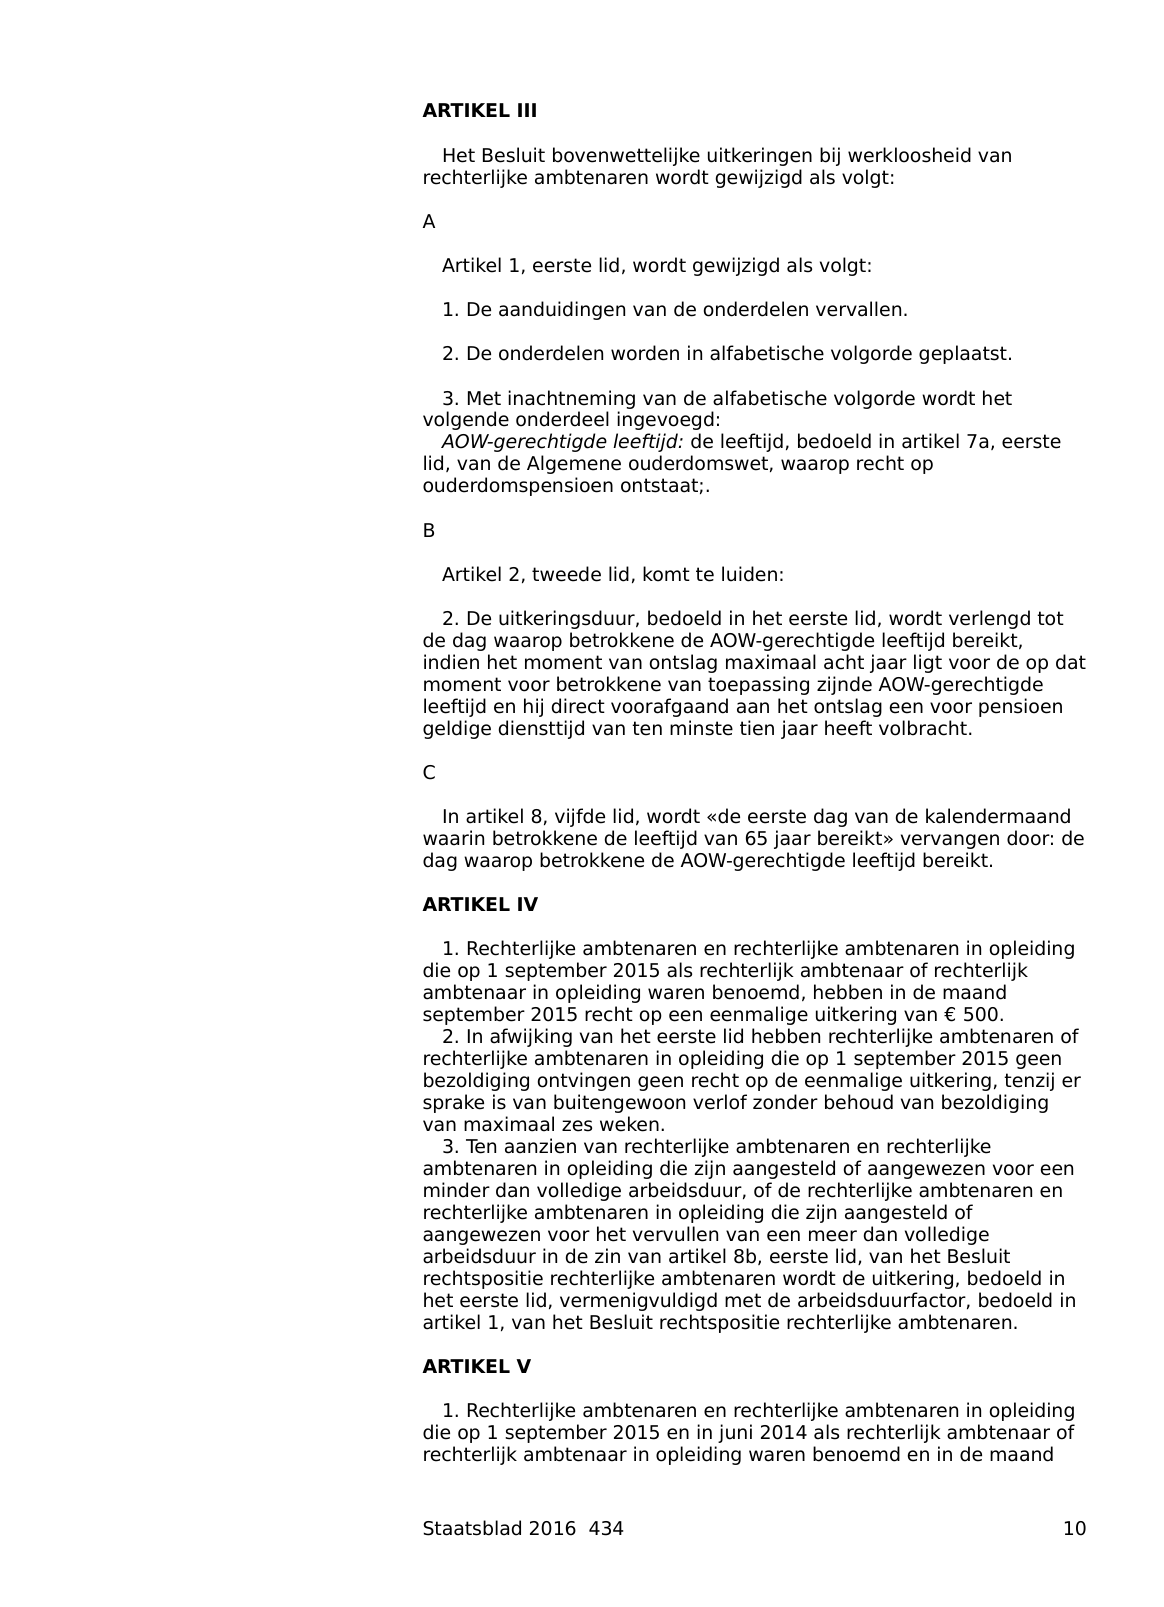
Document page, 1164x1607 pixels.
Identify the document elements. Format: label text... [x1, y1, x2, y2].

text 2. In afwijking van het eerste lid hebben rechterlijke ambtenaren of rechterlijke ambtenaren in opleiding die op 1 september 2015 geen bezoldiging ontvingen geen recht op de eenmalige uitkering, tenzij er sprake is van buitengewoon verlof zonder behoud van bezoldiging van maximaal zes weken. [422, 1026, 1087, 1136]
text B [422, 519, 1087, 541]
text A [422, 211, 1087, 233]
text 3. Met inachtneming van de alfabetische volgorde wordt het volgende onderdeel ingevoegd: [422, 387, 1087, 431]
text 2. De uitkeringsduur, bedoeld in het eerste lid, wordt verlengd tot de dag waarop betrokkene de AOW-gerechtigde leeftijd bereikt, indien het moment van ontslag maximaal acht jaar ligt voor de op dat moment voor betrokkene van toepassing zijnde AOW-gerechtigde leeftijd en hij direct voorafgaand aan het ontslag een voor pensioen geldige diensttijd van ten minste tien jaar heeft volbracht. [422, 608, 1087, 740]
subtitle ARTIKEL III [422, 100, 1087, 122]
text In artikel 8, vijfde lid, wordt «de eerste dag van de kalendermaand waarin betrokkene de leeftijd van 65 jaar bereikt» vervangen door: de dag waarop betrokkene de AOW-gerechtigde leeftijd bereikt. [422, 806, 1087, 872]
subtitle ARTIKEL V [422, 1356, 1087, 1378]
text Artikel 1, eerste lid, wordt gewijzigd als volgt: [422, 255, 1087, 277]
text Het Besluit bovenwettelijke uitkeringen bij werkloosheid van rechterlijke ambtenaren wordt gewijzigd als volgt: [422, 144, 1087, 188]
text 1. De aanduidingen van de onderdelen vervallen. [422, 299, 1087, 321]
text 2. De onderdelen worden in alfabetische volgorde geplaatst. [422, 343, 1087, 365]
text Artikel 2, tweede lid, komt te luiden: [422, 564, 1087, 586]
text 3. Ten aanzien van rechterlijke ambtenaren en rechterlijke ambtenaren in opleiding die zijn aangesteld of aangewezen voor een minder dan volledige arbeidsduur, of de rechterlijke ambtenaren en rechterlijke ambtenaren in opleiding die zijn aangesteld of aangewezen voor het vervullen van een meer dan volledige arbeidsduur in de zin van artikel 8b, eerste lid, van het Besluit rechtspositie rechterlijke ambtenaren wordt de uitkering, bedoeld in het eerste lid, vermenigvuldigd met de arbeidsduurfactor, bedoeld in artikel 1, van het Besluit rechtspositie rechterlijke ambtenaren. [422, 1136, 1087, 1334]
text AOW-gerechtigde leeftijd: de leeftijd, bedoeld in artikel 7a, eerste lid, van de Algemene ouderdomswet, waarop recht op ouderdomspensioen ontstaat;. [422, 431, 1087, 497]
text 1. Rechterlijke ambtenaren en rechterlijke ambtenaren in opleiding die op 1 september 2015 en in juni 2014 als rechterlijk ambtenaar of rechterlijk ambtenaar in opleiding waren benoemd en in de maand [422, 1400, 1087, 1466]
text C [422, 762, 1087, 784]
text 1. Rechterlijke ambtenaren en rechterlijke ambtenaren in opleiding die op 1 september 2015 als rechterlijk ambtenaar of rechterlijk ambtenaar in opleiding waren benoemd, hebben in de maand september 2015 recht op een eenmalige uitkering van € 500. [422, 938, 1087, 1026]
subtitle ARTIKEL IV [422, 894, 1087, 916]
